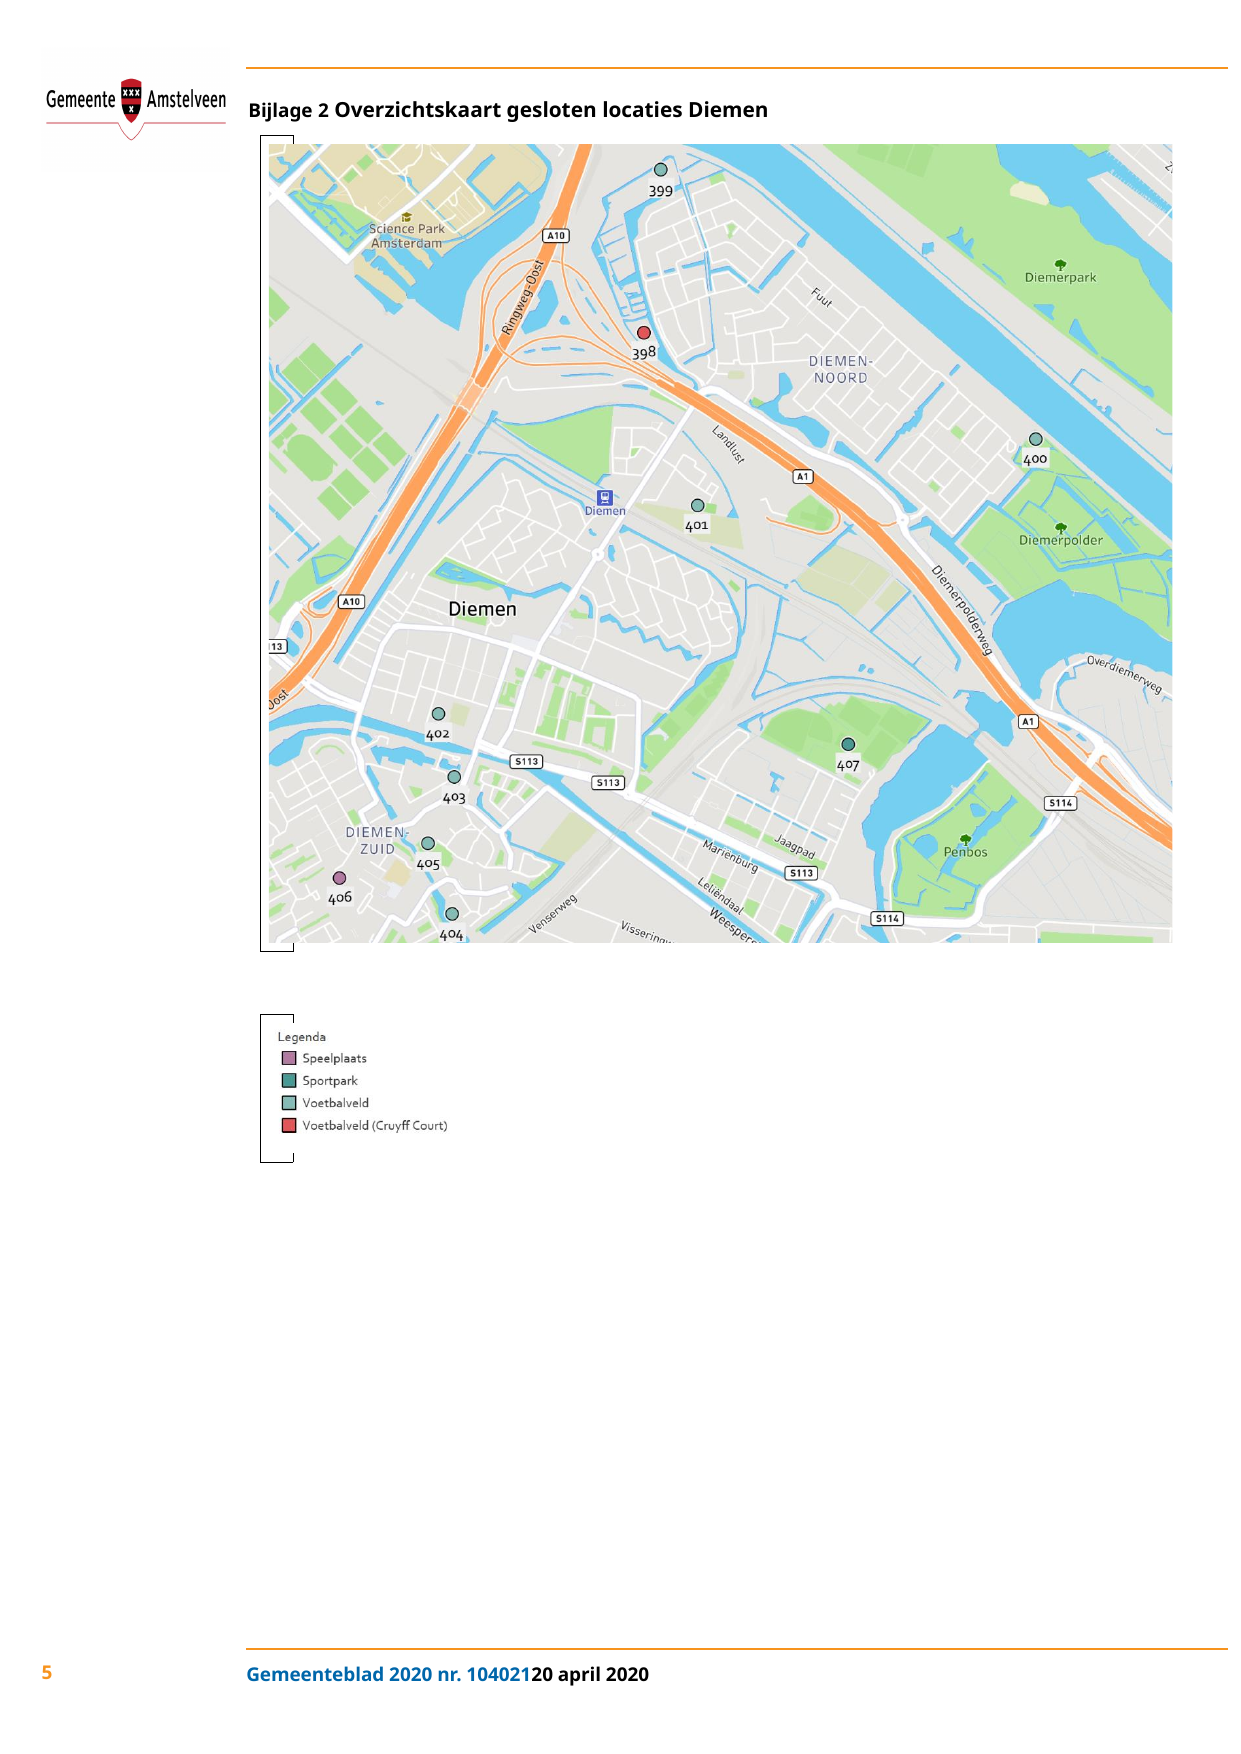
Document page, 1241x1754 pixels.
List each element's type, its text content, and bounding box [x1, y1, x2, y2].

picture [268, 1023, 457, 1153]
text Bijlage 2 Overzichtskaart gesloten locaties Diemen [248, 95, 1152, 123]
picture [268, 144, 1173, 943]
picture [41, 47, 231, 172]
